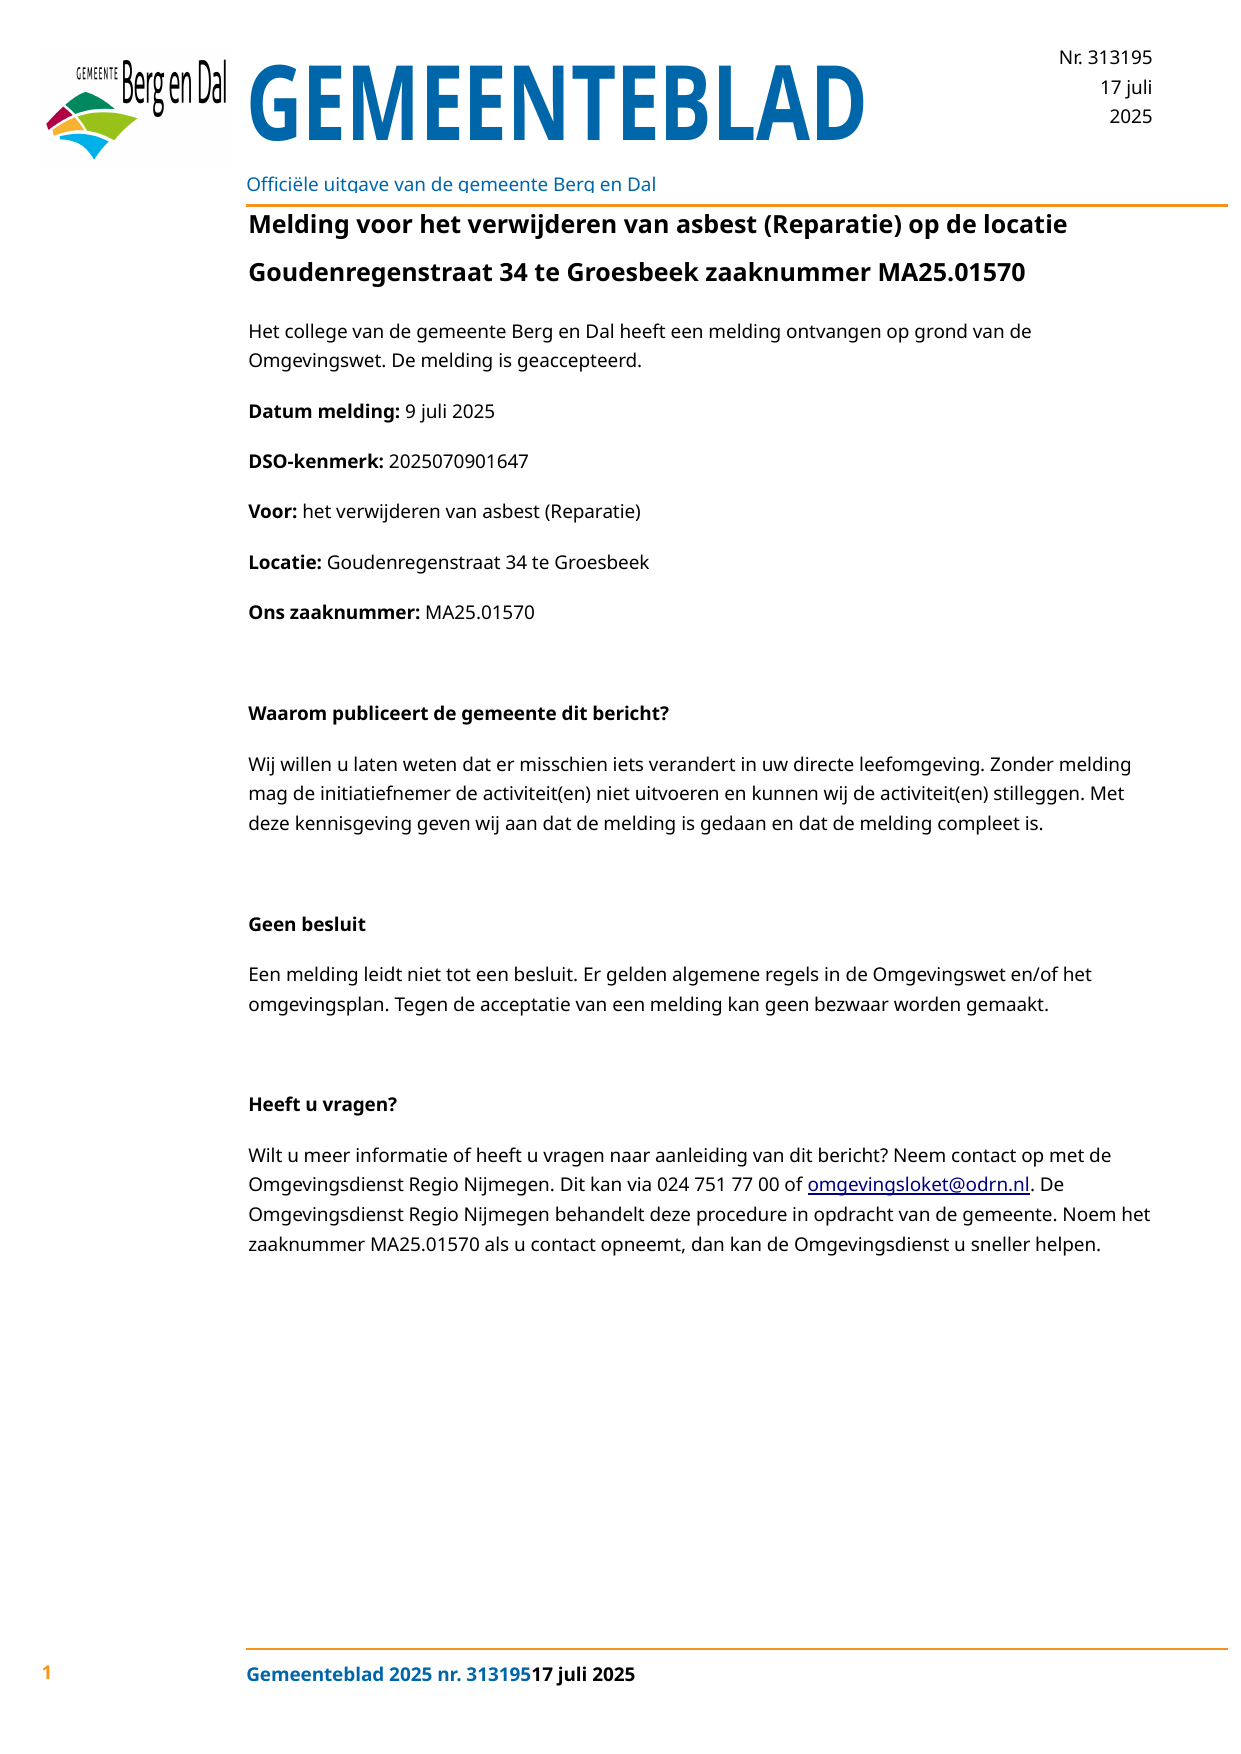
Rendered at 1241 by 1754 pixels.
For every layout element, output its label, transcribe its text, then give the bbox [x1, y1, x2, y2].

text Locatie: Goudenregenstraat 34 te Groesbeek [248, 549, 1152, 575]
text Melding voor het verwijderen van asbest (Reparatie) op de locatie Goudenregenstraat 34 te Groesbeek zaaknummer MA25.01570 [248, 207, 1152, 288]
text Wij willen u laten weten dat er misschien iets verandert in uw directe leefomgeving. Zonder melding mag de initiatiefnemer de activiteit(en) niet uitvoeren en kunnen wij de activiteit(en) stilleggen. Met deze kennisgeving geven wij aan dat de melding is gedaan en dat de melding compleet is. [248, 751, 1152, 836]
text Een melding leidt niet tot een besluit. Er gelden algemene regels in de Omgevingswet en/of het omgevingsplan. Tegen de acceptatie van een melding kan geen bezwaar worden gemaakt. [248, 961, 1152, 1017]
picture [41, 47, 231, 172]
text Waarom publiceert de gemeente dit bericht? [248, 700, 1152, 726]
text Wilt u meer informatie of heeft u vragen naar aanleiding van dit bericht? Neem contact op met de Omgevingsdienst Regio Nijmegen. Dit kan via 024 751 77 00 of omgevingsloket@odrn.nl. De Omgevingsdienst Regio Nijmegen behandelt deze procedure in opdracht van de gemeente. Noem het zaaknummer MA25.01570 als u contact opneemt, dan kan de Omgevingsdienst u sneller helpen. [248, 1142, 1152, 1257]
text Voor: het verwijderen van asbest (Reparatie) [248, 499, 1152, 524]
text DSO-kenmerk: 2025070901647 [248, 448, 1152, 474]
text Geen besluit [248, 911, 1152, 937]
text Datum melding: 9 juli 2025 [248, 398, 1152, 424]
text Ons zaaknummer: MA25.01570 [248, 599, 1152, 625]
text Het college van de gemeente Berg en Dal heeft een melding ontvangen op grond van de Omgevingswet. De melding is geaccepteerd. [248, 318, 1152, 373]
text Heeft u vragen? [248, 1092, 1152, 1117]
